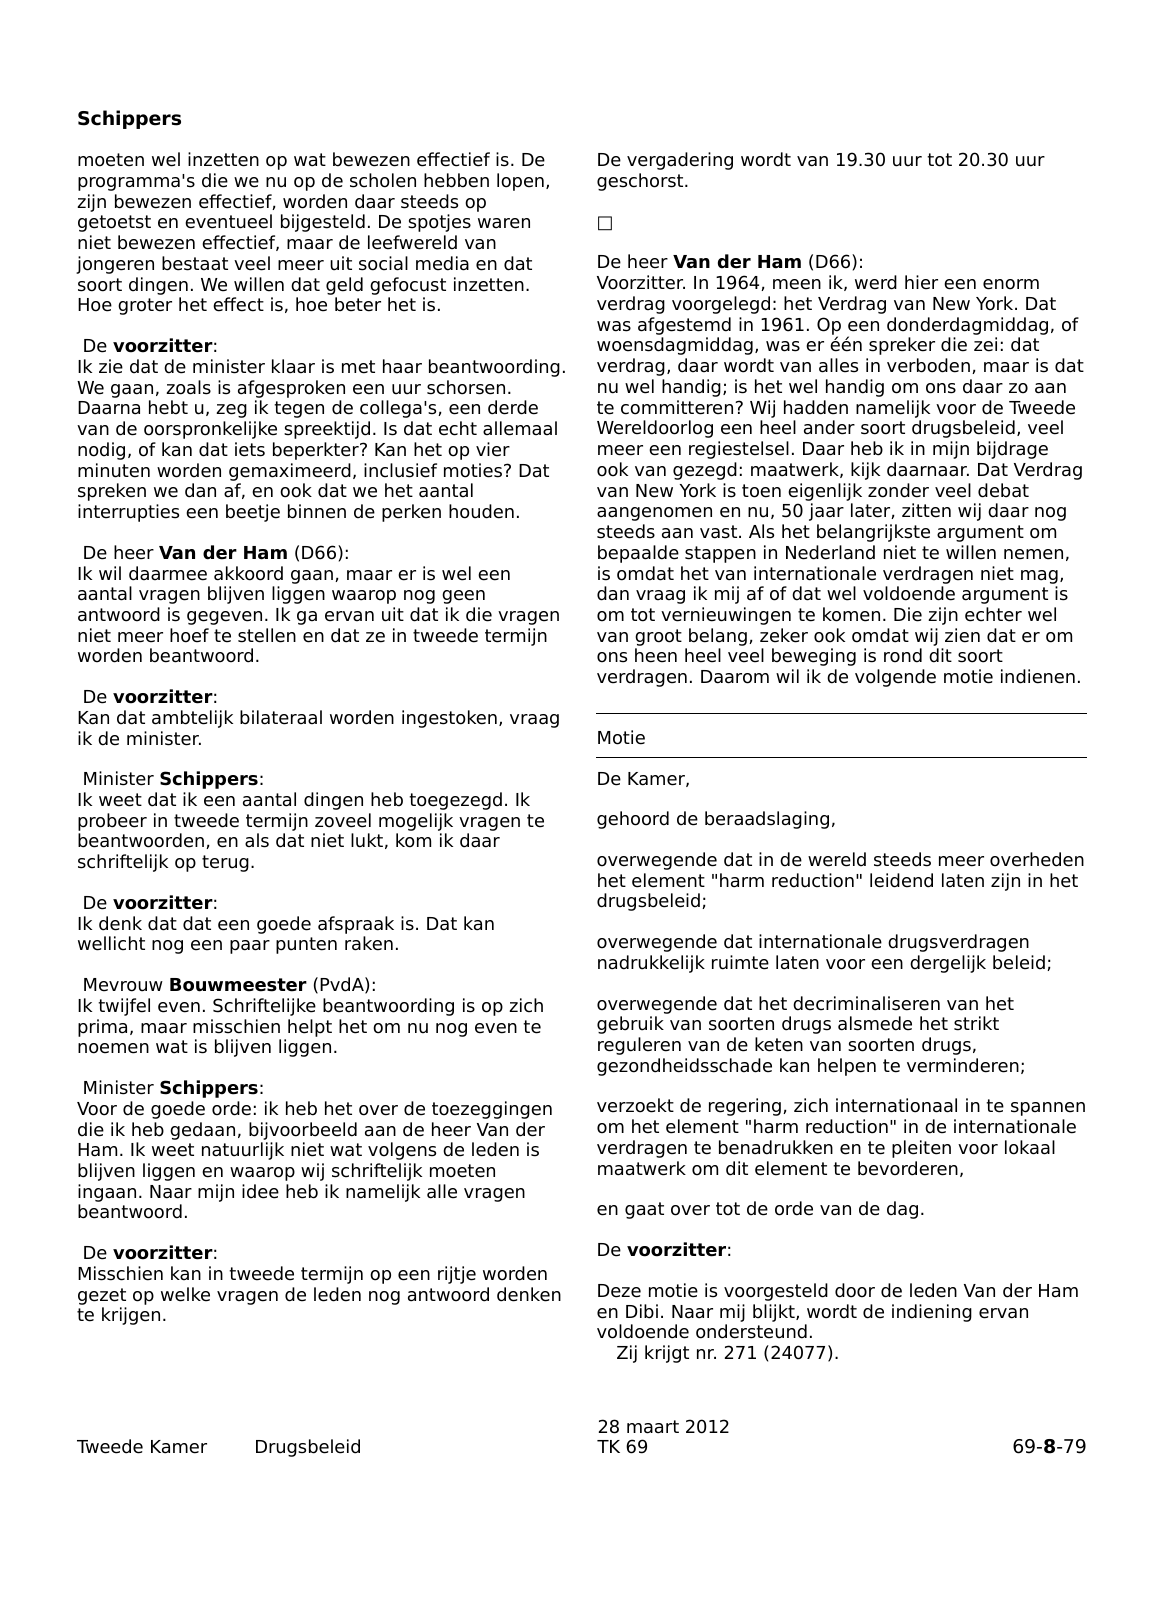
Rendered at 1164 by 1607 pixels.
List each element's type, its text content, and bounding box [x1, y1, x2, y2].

text Mevrouw Bouwmeester (PvdA): [77, 975, 567, 996]
text Minister Schippers: [77, 1078, 567, 1099]
text verzoekt de regering, zich internationaal in te spannen om het element "harm reduction" in de internationale verdragen te benadrukken en te pleiten voor lokaal maatwerk om dit element te bevorderen, [596, 1096, 1087, 1179]
text Zij krijgt nr. 271 (24077). [596, 1343, 1087, 1364]
text gehoord de beraadslaging, [596, 809, 1087, 830]
text Ik wil daarmee akkoord gaan, maar er is wel een aantal vragen blijven liggen waarop nog geen antwoord is gegeven. Ik ga ervan uit dat ik die vragen niet meer hoef te stellen en dat ze in tweede termijn worden beantwoord. [77, 563, 567, 667]
text De heer Van der Ham (D66): [596, 252, 1087, 273]
text □ [596, 212, 1087, 232]
text Voorzitter. In 1964, meen ik, werd hier een enorm verdrag voorgelegd: het Verdrag van New York. Dat was afgestemd in 1961. Op een donderdagmiddag, of woensdagmiddag, was er één spreker die zei: dat verdrag, daar wordt van alles in verboden, maar is dat nu wel handig; is het wel handig om ons daar zo aan te committeren? Wij hadden namelijk voor de Tweede Wereldoorlog een heel ander soort drugsbeleid, veel meer een regiestelsel. Daar heb ik in mijn bijdrage ook van gezegd: maatwerk, kijk daarnaar. Dat Verdrag van New York is toen eigenlijk zonder veel debat aangenomen en nu, 50 jaar later, zitten wij daar nog steeds aan vast. Als het belangrijkste argument om bepaalde stappen in Nederland niet te willen nemen, is omdat het van internationale verdragen niet mag, dan vraag ik mij af of dat wel voldoende argument is om tot vernieuwingen te komen. Die zijn echter wel van groot belang, zeker ook omdat wij zien dat er om ons heen heel veel beweging is rond dit soort verdragen. Daarom wil ik de volgende motie indienen. [596, 273, 1087, 688]
text De voorzitter: [77, 893, 567, 913]
text Motie [596, 728, 1087, 748]
text Voor de goede orde: ik heb het over de toezeggingen die ik heb gedaan, bijvoorbeeld aan de heer Van der Ham. Ik weet natuurlijk niet wat volgens de leden is blijven liggen en waarop wij schriftelijk moeten ingaan. Naar mijn idee heb ik namelijk alle vragen beantwoord. [77, 1099, 567, 1223]
text De voorzitter: [77, 336, 567, 357]
text Ik zie dat de minister klaar is met haar beantwoording. We gaan, zoals is afgesproken een uur schorsen. Daarna hebt u, zeg ik tegen de collega's, een derde van de oorspronkelijke spreektijd. Is dat echt allemaal nodig, of kan dat iets beperkter? Kan het op vier minuten worden gemaximeerd, inclusief moties? Dat spreken we dan af, en ook dat we het aantal interrupties een beetje binnen de perken houden. [77, 357, 567, 523]
text De vergadering wordt van 19.30 uur tot 20.30 uur geschorst. [596, 150, 1087, 192]
text De Kamer, [596, 768, 1087, 789]
text Minister Schippers: [77, 769, 567, 790]
text overwegende dat in de wereld steeds meer overheden het element "harm reduction" leidend laten zijn in het drugsbeleid; [596, 850, 1087, 912]
text overwegende dat internationale drugsverdragen nadrukkelijk ruimte laten voor een dergelijk beleid; [596, 932, 1087, 973]
text en gaat over tot de orde van de dag. [596, 1199, 1087, 1220]
text Misschien kan in tweede termijn op een rijtje worden gezet op welke vragen de leden nog antwoord denken te krijgen. [77, 1264, 567, 1326]
text Ik weet dat ik een aantal dingen heb toegezegd. Ik probeer in tweede termijn zoveel mogelijk vragen te beantwoorden, en als dat niet lukt, kom ik daar schriftelijk op terug. [77, 790, 567, 873]
text overwegende dat het decriminaliseren van het gebruik van soorten drugs alsmede het strikt reguleren van de keten van soorten drugs, gezondheidsschade kan helpen te verminderen; [596, 993, 1087, 1076]
text Deze motie is voorgesteld door de leden Van der Ham en Dibi. Naar mij blijkt, wordt de indiening ervan voldoende ondersteund. [596, 1281, 1087, 1343]
text moeten wel inzetten op wat bewezen effectief is. De programma's die we nu op de scholen hebben lopen, zijn bewezen effectief, worden daar steeds op getoetst en eventueel bijgesteld. De spotjes waren niet bewezen effectief, maar de leefwereld van jongeren bestaat veel meer uit social media en dat soort dingen. We willen dat geld gefocust inzetten. Hoe groter het effect is, hoe beter het is. [77, 150, 567, 316]
text Ik denk dat dat een goede afspraak is. Dat kan wellicht nog een paar punten raken. [77, 913, 567, 955]
text Ik twijfel even. Schriftelijke beantwoording is op zich prima, maar misschien helpt het om nu nog even te noemen wat is blijven liggen. [77, 996, 567, 1058]
text Kan dat ambtelijk bilateraal worden ingestoken, vraag ik de minister. [77, 708, 567, 749]
text De voorzitter: [77, 687, 567, 708]
text De heer Van der Ham (D66): [77, 543, 567, 563]
text De voorzitter: [596, 1240, 1087, 1261]
text De voorzitter: [77, 1243, 567, 1264]
